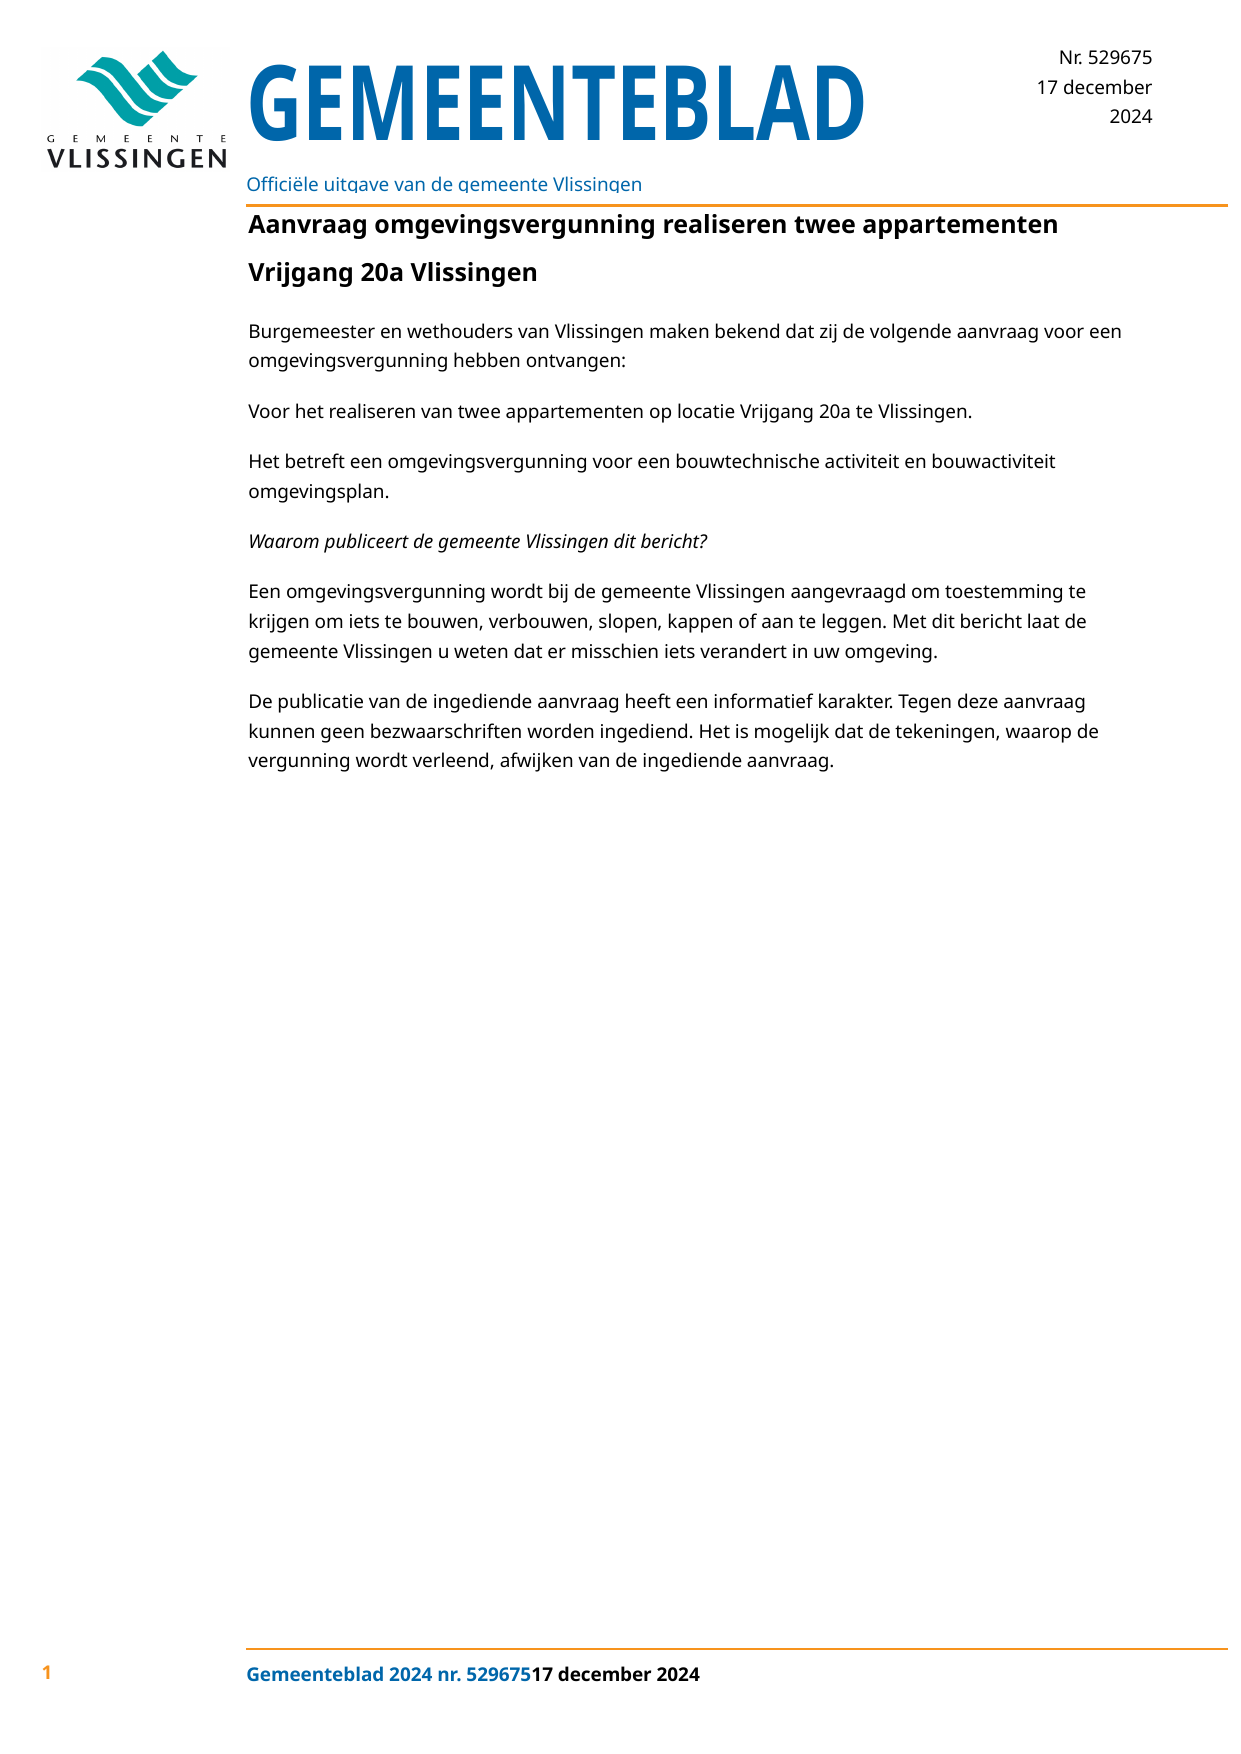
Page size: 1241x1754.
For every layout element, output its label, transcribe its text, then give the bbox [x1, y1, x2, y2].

text Voor het realiseren van twee appartementen op locatie Vrijgang 20a te Vlissingen. [248, 398, 1152, 424]
text Burgemeester en wethouders van Vlissingen maken bekend dat zij de volgende aanvraag voor een omgevingsvergunning hebben ontvangen: [248, 318, 1152, 373]
picture [41, 47, 231, 172]
text Aanvraag omgevingsvergunning realiseren twee appartementen Vrijgang 20a Vlissingen [248, 207, 1152, 288]
text Een omgevingsvergunning wordt bij de gemeente Vlissingen aangevraagd om toestemming te krijgen om iets te bouwen, verbouwen, slopen, kappen of aan te leggen. Met dit bericht laat de gemeente Vlissingen u weten dat er misschien iets verandert in uw omgeving. [248, 579, 1152, 664]
text Waarom publiceert de gemeente Vlissingen dit bericht? [248, 528, 1152, 554]
text Het betreft een omgevingsvergunning voor een bouwtechnische activiteit en bouwactiviteit omgevingsplan. [248, 448, 1152, 504]
text De publicatie van de ingediende aanvraag heeft een informatief karakter. Tegen deze aanvraag kunnen geen bezwaarschriften worden ingediend. Het is mogelijk dat de tekeningen, waarop de vergunning wordt verleend, afwijken van de ingediende aanvraag. [248, 688, 1152, 773]
